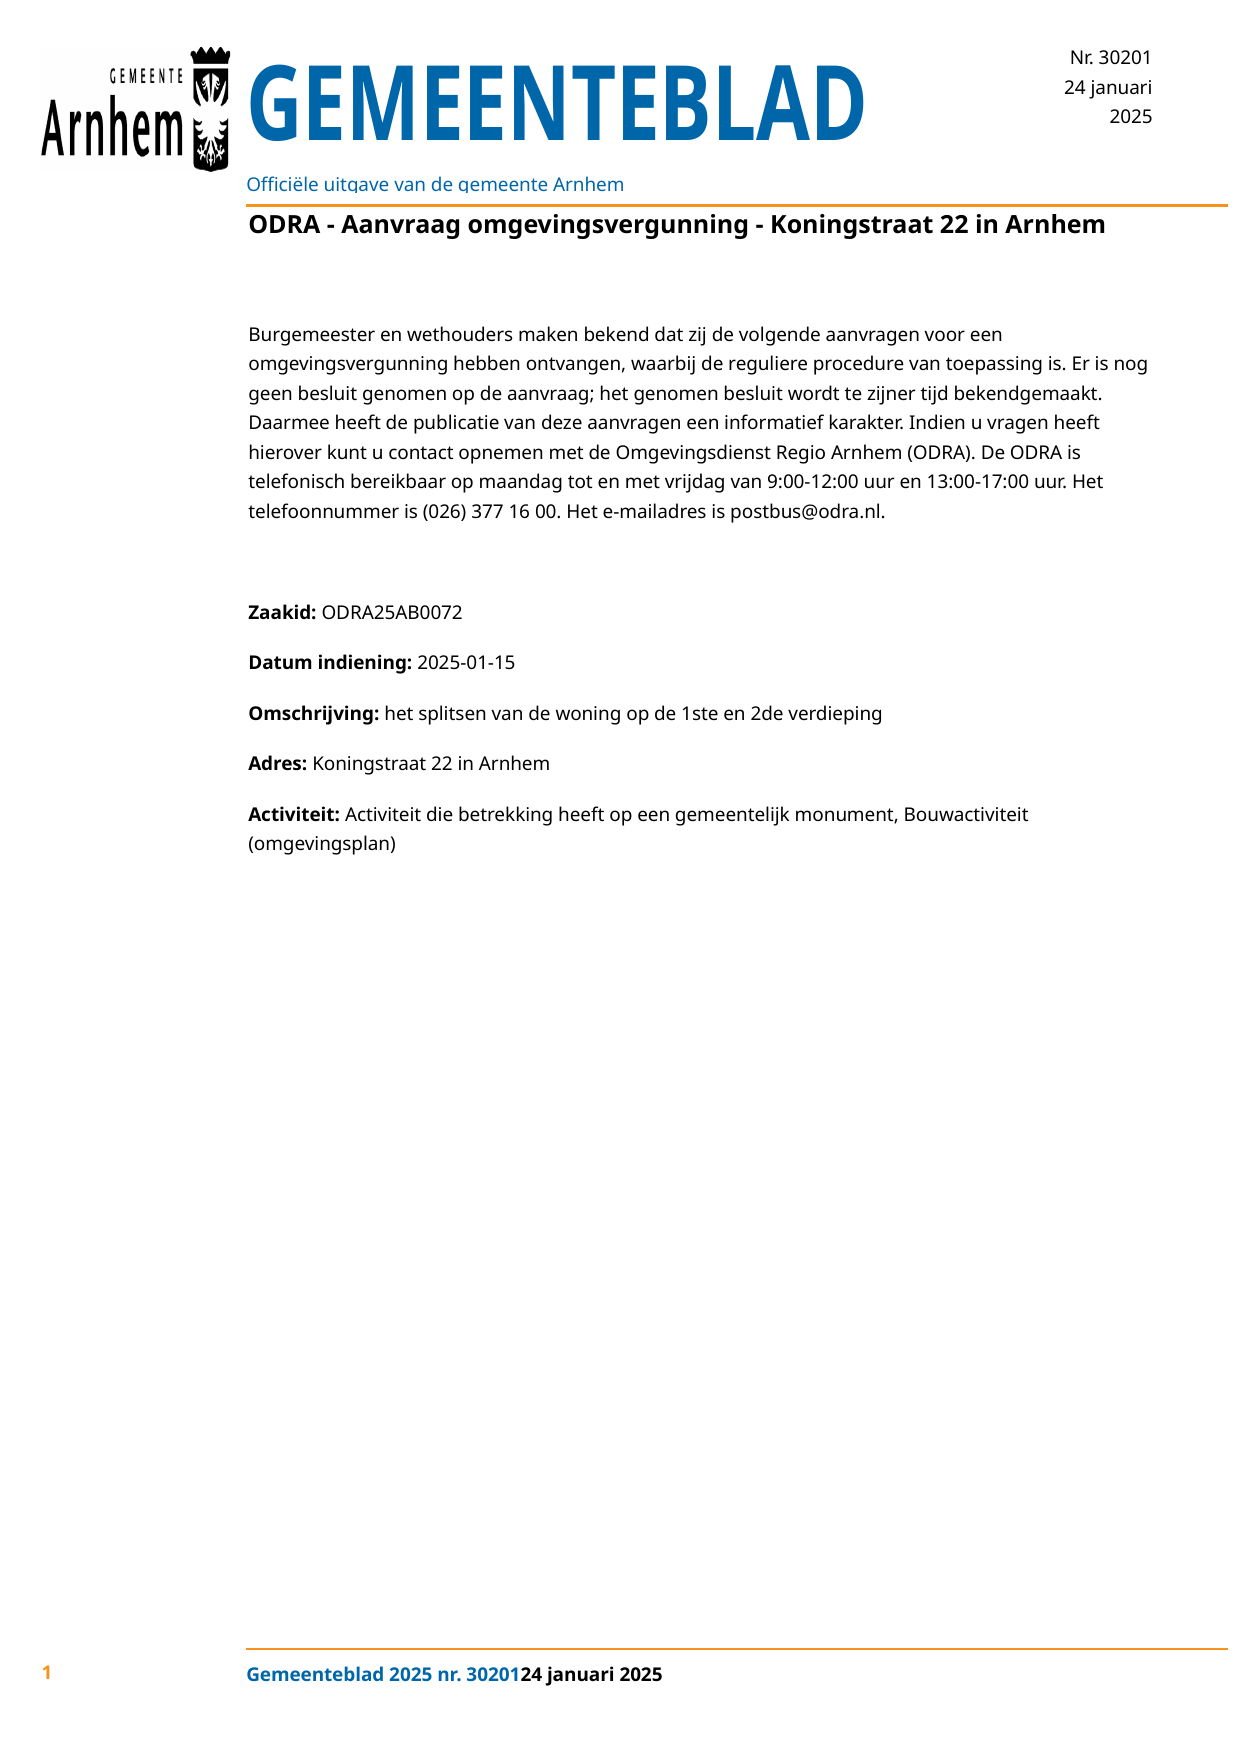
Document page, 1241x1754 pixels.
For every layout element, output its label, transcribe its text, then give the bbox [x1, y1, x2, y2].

text Omschrijving: het splitsen van de woning op de 1ste en 2de verdieping [248, 700, 1152, 726]
text Datum indiening: 2025-01-15 [248, 649, 1152, 675]
text Adres: Koningstraat 22 in Arnhem [248, 750, 1152, 776]
text Activiteit: Activiteit die betrekking heeft op een gemeentelijk monument, Bouwactiviteit (omgevingsplan) [248, 801, 1152, 856]
text Burgemeester en wethouders maken bekend dat zij de volgende aanvragen voor een omgevingsvergunning hebben ontvangen, waarbij de reguliere procedure van toepassing is. Er is nog geen besluit genomen op de aanvraag; het genomen besluit wordt te zijner tijd bekendgemaakt. Daarmee heeft de publicatie van deze aanvragen een informatief karakter. Indien u vragen heeft hierover kunt u contact opnemen met de Omgevingsdienst Regio Arnhem (ODRA). De ODRA is telefonisch bereikbaar op maandag tot en met vrijdag van 9:00-12:00 uur en 13:00-17:00 uur. Het telefoonnummer is (026) 377 16 00. Het e-mailadres is postbus@odra.nl. [248, 321, 1152, 524]
text Zaakid: ODRA25AB0072 [248, 599, 1152, 625]
text ODRA - Aanvraag omgevingsvergunning - Koningstraat 22 in Arnhem [248, 207, 1152, 241]
picture [41, 47, 231, 172]
